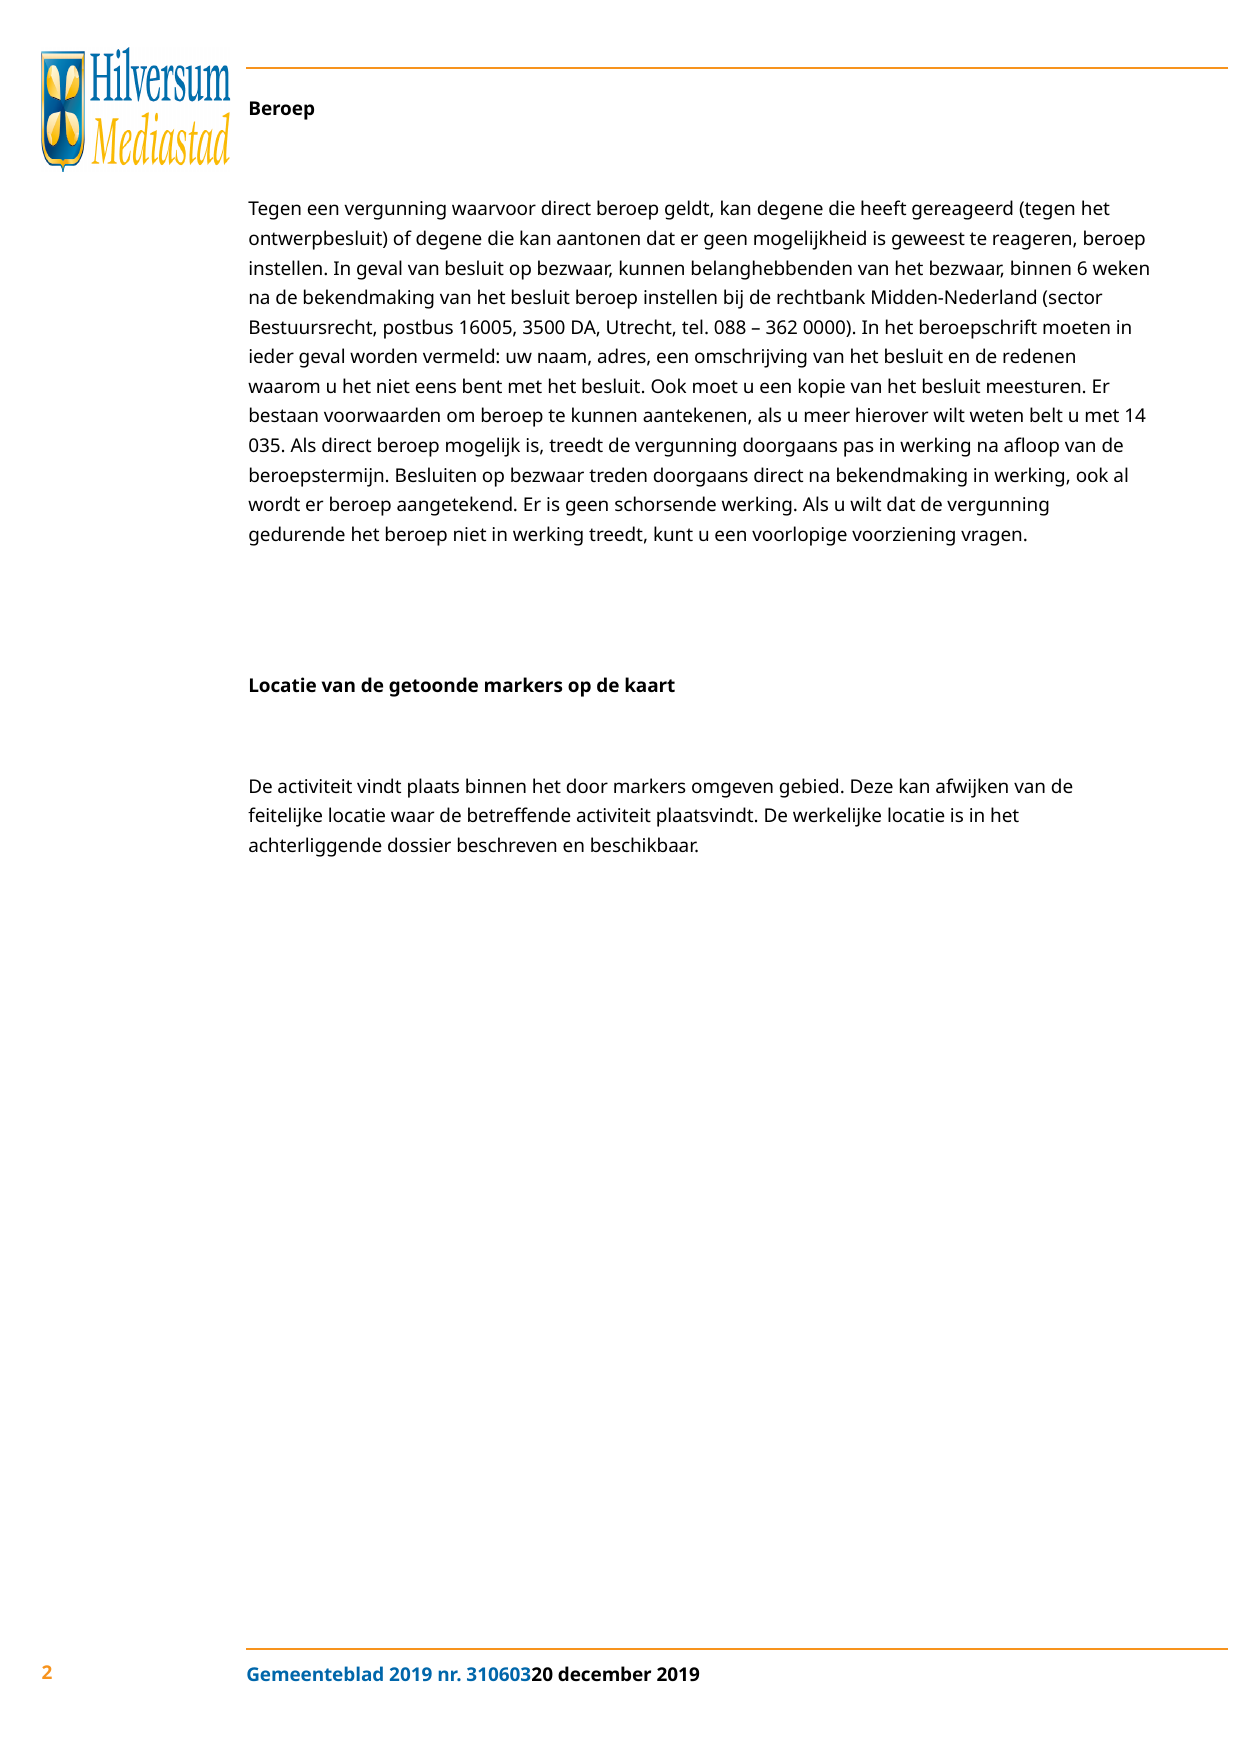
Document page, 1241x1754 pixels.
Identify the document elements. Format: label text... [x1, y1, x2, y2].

text Beroep [248, 95, 1152, 121]
text De activiteit vindt plaats binnen het door markers omgeven gebied. Deze kan afwijken van de feitelijke locatie waar de betreffende activiteit plaatsvindt. De werkelijke locatie is in het achterliggende dossier beschreven en beschikbaar. [248, 773, 1152, 858]
picture [41, 47, 231, 172]
text Tegen een vergunning waarvoor direct beroep geldt, kan degene die heeft gereageerd (tegen het ontwerpbesluit) of degene die kan aantonen dat er geen mogelijkheid is geweest te reageren, beroep instellen. In geval van besluit op bezwaar, kunnen belanghebbenden van het bezwaar, binnen 6 weken na de bekendmaking van het besluit beroep instellen bij de rechtbank Midden-Nederland (sector Bestuursrecht, postbus 16005, 3500 DA, Utrecht, tel. 088 – 362 0000). In het beroepschrift moeten in ieder geval worden vermeld: uw naam, adres, een omschrijving van het besluit en de redenen waarom u het niet eens bent met het besluit. Ook moet u een kopie van het besluit meesturen. Er bestaan voorwaarden om beroep te kunnen aantekenen, als u meer hierover wilt weten belt u met 14 035. Als direct beroep mogelijk is, treedt de vergunning doorgaans pas in werking na afloop van de beroepstermijn. Besluiten op bezwaar treden doorgaans direct na bekendmaking in werking, ook al wordt er beroep aangetekend. Er is geen schorsende werking. Als u wilt dat de vergunning gedurende het beroep niet in werking treedt, kunt u een voorlopige voorziening vragen. [248, 196, 1152, 547]
text Locatie van de getoonde markers op de kaart [248, 672, 1152, 698]
